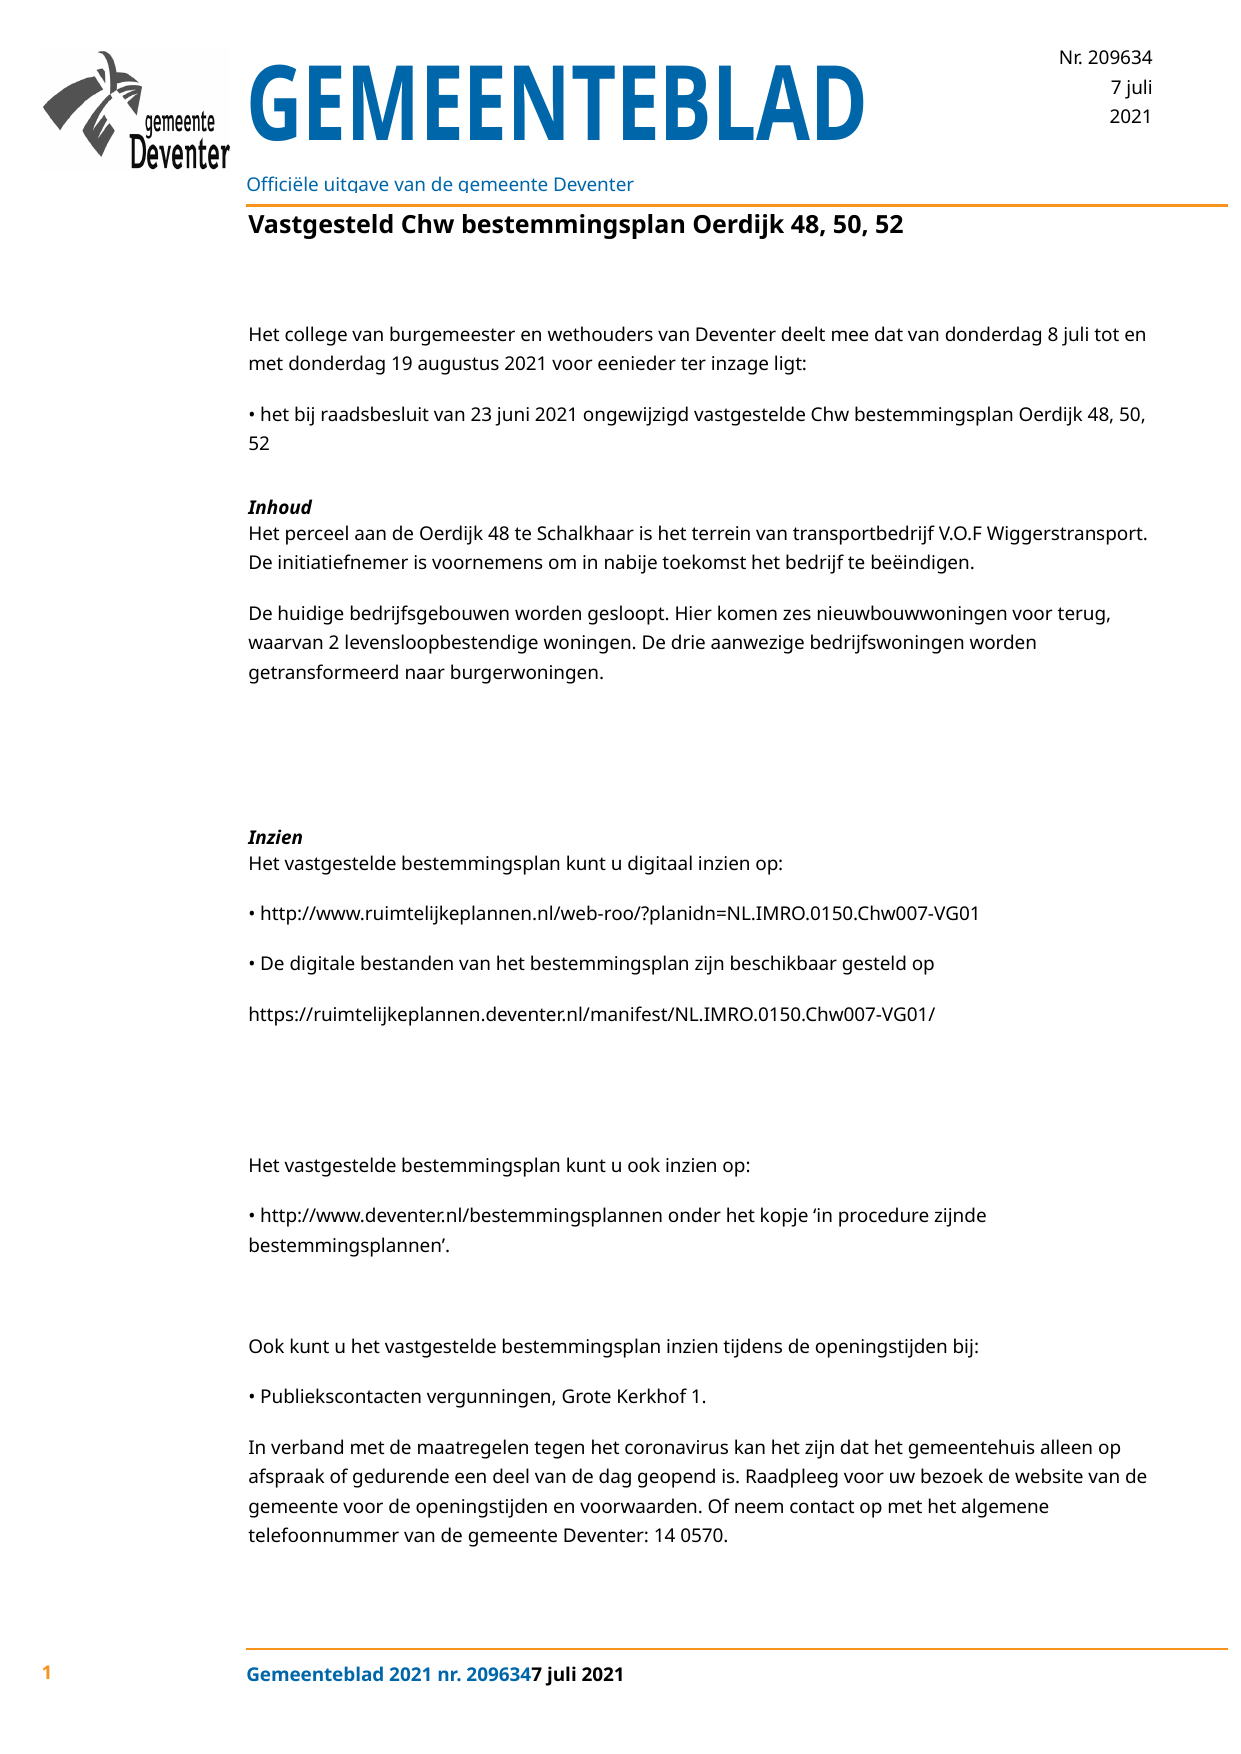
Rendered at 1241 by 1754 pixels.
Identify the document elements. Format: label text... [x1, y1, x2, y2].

text In verband met de maatregelen tegen het coronavirus kan het zijn dat het gemeentehuis alleen op afspraak of gedurende een deel van de dag geopend is. Raadpleeg voor uw bezoek de website van de gemeente voor de openingstijden en voorwaarden. Of neem contact op met het algemene telefoonnummer van de gemeente Deventer: 14 0570. [248, 1434, 1152, 1548]
text Het vastgestelde bestemmingsplan kunt u digitaal inzien op: [248, 850, 1152, 875]
text Het perceel aan de Oerdijk 48 te Schalkhaar is het terrein van transportbedrijf V.O.F Wiggerstransport. De initiatiefnemer is voornemens om in nabije toekomst het bedrijf te beëindigen. [248, 520, 1152, 575]
text Het vastgestelde bestemmingsplan kunt u ook inzien op: [248, 1152, 1152, 1178]
text Inzien [248, 824, 1152, 850]
text Het college van burgemeester en wethouders van Deventer deelt mee dat van donderdag 8 juli tot en met donderdag 19 augustus 2021 voor eenieder ter inzage ligt: [248, 321, 1152, 376]
text • http://www.deventer.nl/bestemmingsplannen onder het kopje ‘in procedure zijnde bestemmingsplannen’. [248, 1203, 1152, 1258]
text • http://www.ruimtelijkeplannen.nl/web-roo/?planidn=NL.IMRO.0150.Chw007-VG01 [248, 900, 1152, 926]
text Inhoud [248, 494, 1152, 520]
text • Publiekscontacten vergunningen, Grote Kerkhof 1. [248, 1383, 1152, 1409]
text Ook kunt u het vastgestelde bestemmingsplan inzien tijdens de openingstijden bij: [248, 1333, 1152, 1359]
text Vastgesteld Chw bestemmingsplan Oerdijk 48, 50, 52 [248, 207, 1152, 241]
picture [41, 47, 231, 172]
text De huidige bedrijfsgebouwen worden gesloopt. Hier komen zes nieuwbouwwoningen voor terug, waarvan 2 levensloopbestendige woningen. De drie aanwezige bedrijfswoningen worden getransformeerd naar burgerwoningen. [248, 600, 1152, 685]
text • het bij raadsbesluit van 23 juni 2021 ongewijzigd vastgestelde Chw bestemmingsplan Oerdijk 48, 50, 52 [248, 401, 1152, 456]
text • De digitale bestanden van het bestemmingsplan zijn beschikbaar gesteld op [248, 951, 1152, 976]
text https://ruimtelijkeplannen.deventer.nl/manifest/NL.IMRO.0150.Chw007-VG01/ [248, 1001, 1152, 1027]
